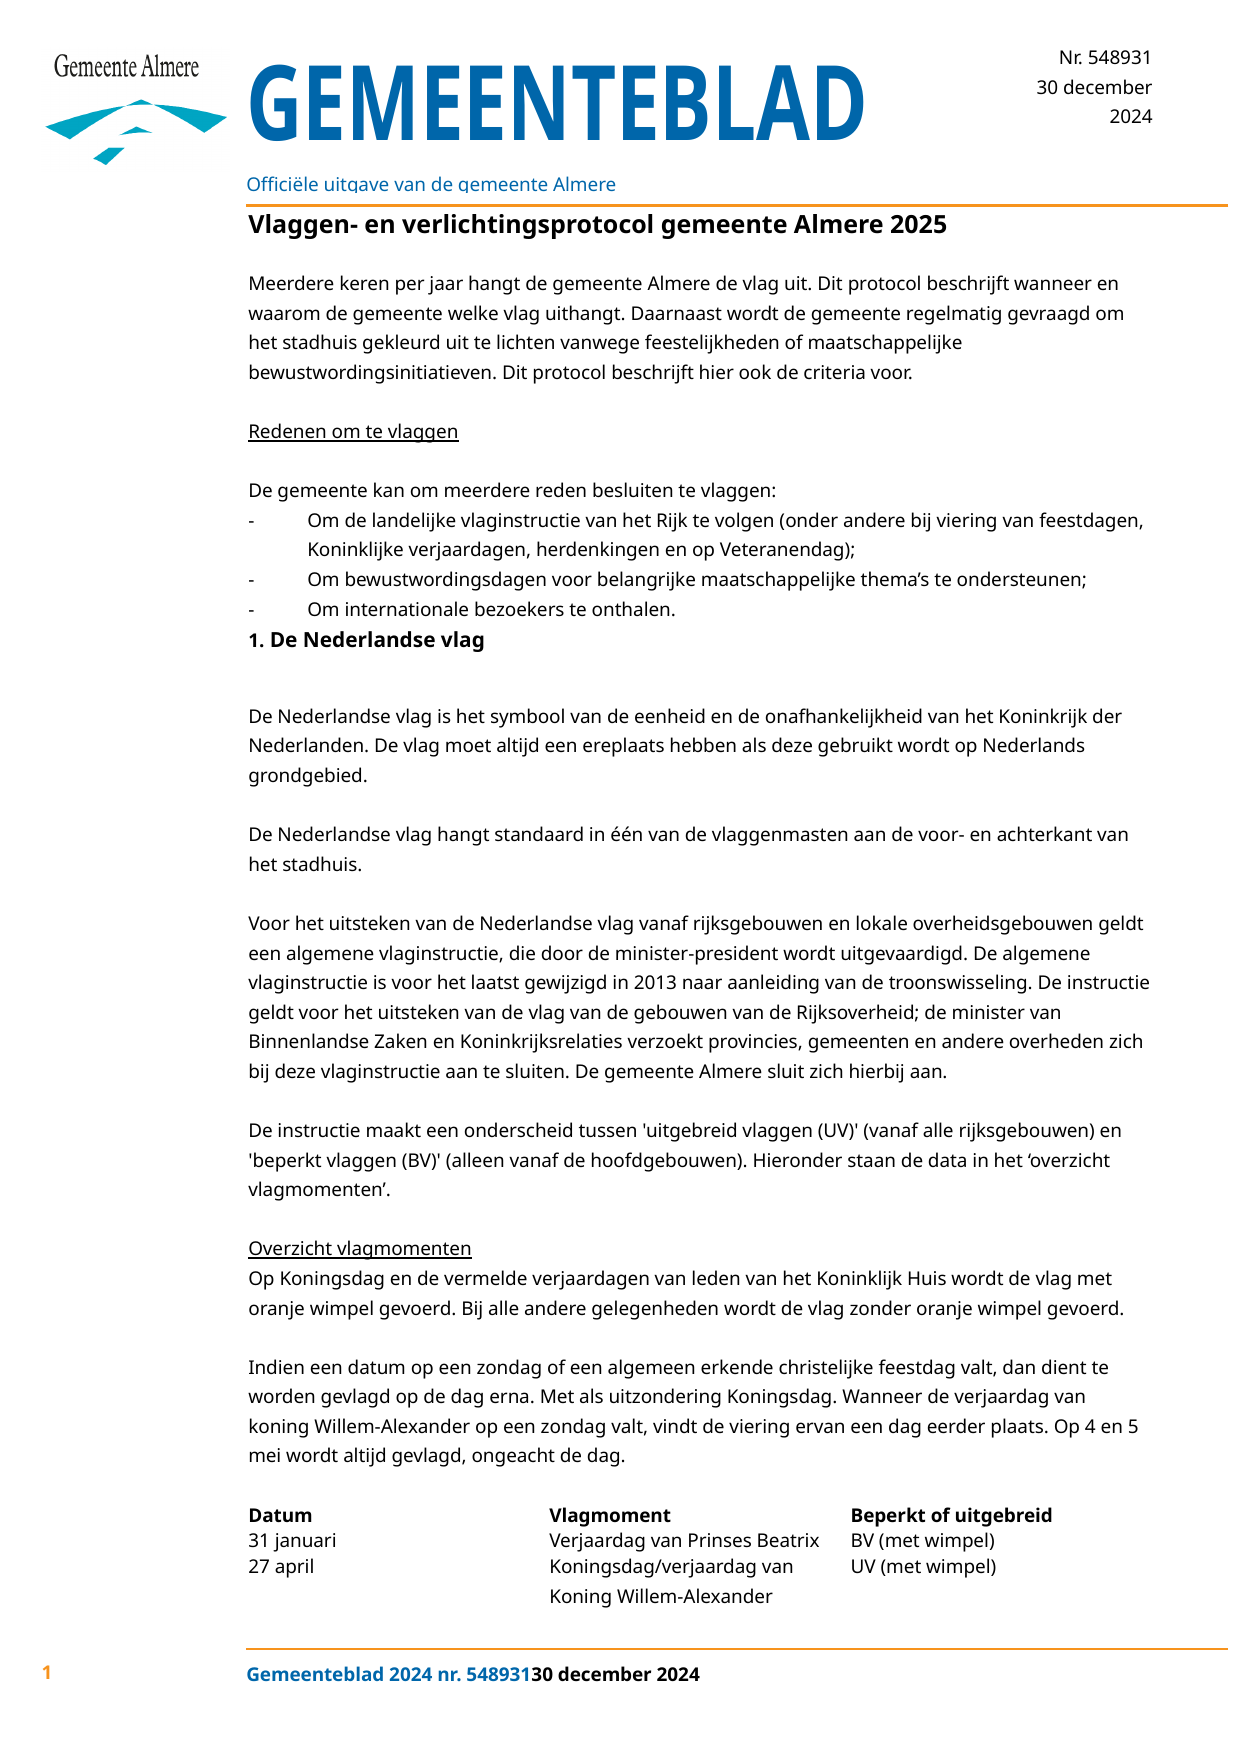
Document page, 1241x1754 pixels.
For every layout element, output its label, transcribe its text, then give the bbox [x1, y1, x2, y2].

list Om de landelijke vlaginstructie van het Rijk te volgen (onder andere bij viering van feestdagen, Koninklijke verjaardagen, herdenkingen en op Veteranendag); [248, 507, 1152, 562]
table_header Vlagmoment [549, 1502, 850, 1528]
picture [41, 47, 231, 172]
text Indien een datum op een zondag of een algemeen erkende christelijke feestdag valt, dan dient te worden gevlagd op de dag erna. Met als uitzondering Koningsdag. Wanneer de verjaardag van koning Willem-Alexander op een zondag valt, vindt de viering ervan een dag eerder plaats. Op 4 en 5 mei wordt altijd gevlagd, ongeacht de dag. [248, 1354, 1152, 1468]
table_cell 27 april [248, 1553, 549, 1609]
text De gemeente kan om meerdere reden besluiten te vlaggen: [248, 477, 1152, 503]
text 1. De Nederlandse vlag [248, 625, 1152, 654]
text De Nederlandse vlag is het symbool van de eenheid en de onafhankelijkheid van het Koninkrijk der Nederlanden. De vlag moet altijd een ereplaats hebben als deze gebruikt wordt op Nederlands grondgebied. [248, 703, 1152, 788]
text Redenen om te vlaggen [248, 418, 1152, 444]
text De Nederlandse vlag hangt standaard in één van de vlaggenmasten aan de voor- en achterkant van het stadhuis. [248, 821, 1152, 877]
list Om internationale bezoekers te onthalen. [248, 596, 1152, 621]
text Vlaggen- en verlichtingsprotocol gemeente Almere 2025 [248, 207, 1152, 241]
table_cell UV (met wimpel) [850, 1553, 1152, 1609]
text Op Koningsdag en de vermelde verjaardagen van leden van het Koninklijk Huis wordt de vlag met oranje wimpel gevoerd. Bij alle andere gelegenheden wordt de vlag zonder oranje wimpel gevoerd. [248, 1265, 1152, 1320]
table_cell 31 januari [248, 1528, 549, 1553]
list Om bewustwordingsdagen voor belangrijke maatschappelijke thema’s te ondersteunen; [248, 566, 1152, 592]
table_header Beperkt of uitgebreid [850, 1502, 1152, 1528]
table_cell Koningsdag/verjaardag van Koning Willem-Alexander [549, 1553, 850, 1609]
text Meerdere keren per jaar hangt de gemeente Almere de vlag uit. Dit protocol beschrijft wanneer en waarom de gemeente welke vlag uithangt. Daarnaast wordt de gemeente regelmatig gevraagd om het stadhuis gekleurd uit te lichten vanwege feestelijkheden of maatschappelijke bewustwordingsinitiatieven. Dit protocol beschrijft hier ook de criteria voor. [248, 270, 1152, 385]
text Overzicht vlagmomenten [248, 1236, 1152, 1261]
table_cell Verjaardag van Prinses Beatrix [549, 1528, 850, 1553]
table_header Datum [248, 1502, 549, 1528]
table_cell BV (met wimpel) [850, 1528, 1152, 1553]
text Voor het uitsteken van de Nederlandse vlag vanaf rijksgebouwen en lokale overheidsgebouwen geldt een algemene vlaginstructie, die door de minister-president wordt uitgevaardigd. De algemene vlaginstructie is voor het laatst gewijzigd in 2013 naar aanleiding van de troonswisseling. De instructie geldt voor het uitsteken van de vlag van de gebouwen van de Rijksoverheid; de minister van Binnenlandse Zaken en Koninkrijksrelaties verzoekt provincies, gemeenten en andere overheden zich bij deze vlaginstructie aan te sluiten. De gemeente Almere sluit zich hierbij aan. [248, 910, 1152, 1084]
text De instructie maakt een onderscheid tussen 'uitgebreid vlaggen (UV)' (vanaf alle rijksgebouwen) en 'beperkt vlaggen (BV)' (alleen vanaf de hoofdgebouwen). Hieronder staan de data in het ‘overzicht vlagmomenten’. [248, 1117, 1152, 1202]
